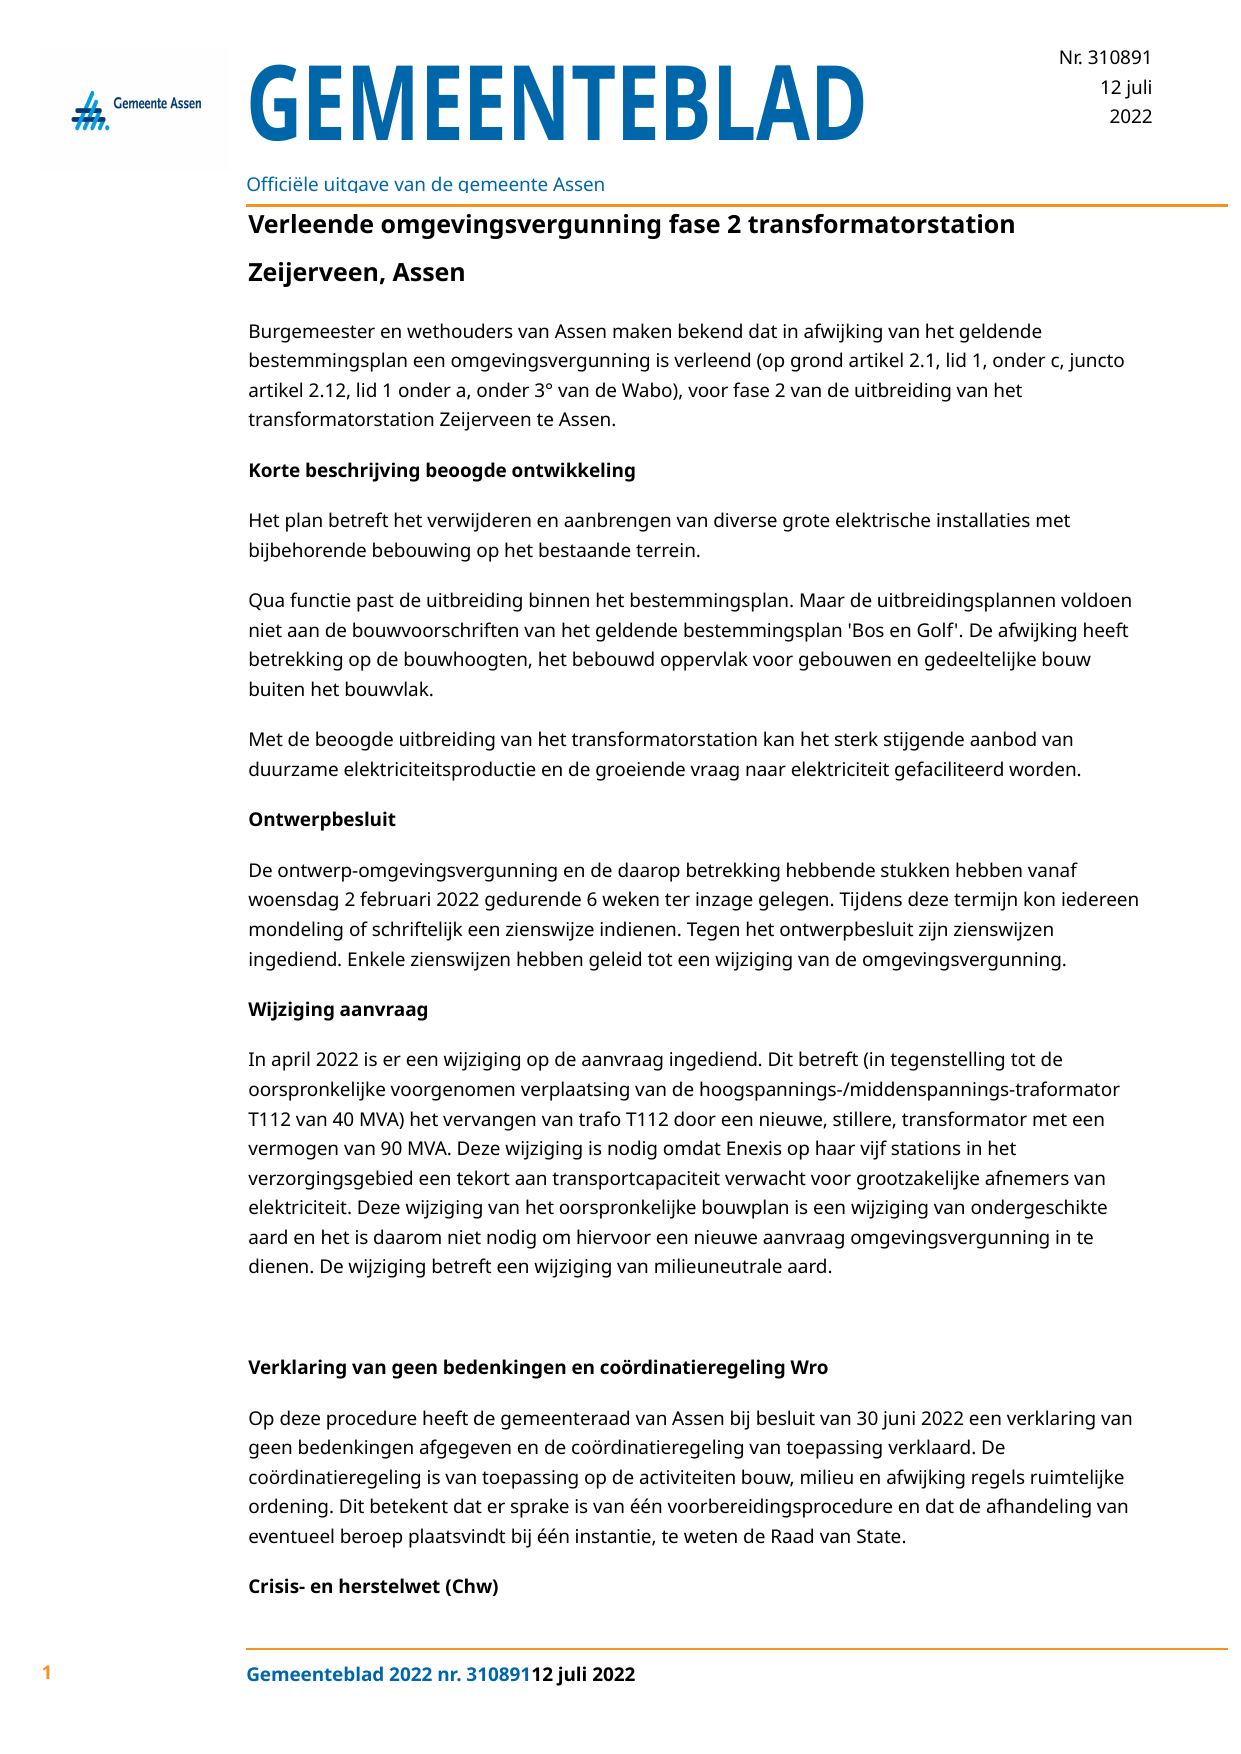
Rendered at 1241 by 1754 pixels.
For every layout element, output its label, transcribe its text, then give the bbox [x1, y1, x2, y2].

text Wijziging aanvraag [248, 996, 1152, 1022]
text Verklaring van geen bedenkingen en coördinatieregeling Wro [248, 1354, 1152, 1380]
text Het plan betreft het verwijderen en aanbrengen van diverse grote elektrische installaties met bijbehorende bebouwing op het bestaande terrein. [248, 507, 1152, 563]
text Burgemeester en wethouders van Assen maken bekend dat in afwijking van het geldende bestemmingsplan een omgevingsvergunning is verleend (op grond artikel 2.1, lid 1, onder c, juncto artikel 2.12, lid 1 onder a, onder 3° van de Wabo), voor fase 2 van de uitbreiding van het transformatorstation Zeijerveen te Assen. [248, 318, 1152, 432]
text Crisis- en herstelwet (Chw) [248, 1574, 1152, 1599]
text Qua functie past de uitbreiding binnen het bestemmingsplan. Maar de uitbreidingsplannen voldoen niet aan de bouwvoorschriften van het geldende bestemmingsplan 'Bos en Golf'. De afwijking heeft betrekking op de bouwhoogten, het bebouwd oppervlak voor gebouwen en gedeeltelijke bouw buiten het bouwvlak. [248, 587, 1152, 702]
picture [41, 47, 231, 172]
text In april 2022 is er een wijziging op de aanvraag ingediend. Dit betreft (in tegenstelling tot de oorspronkelijke voorgenomen verplaatsing van de hoogspannings-/middenspannings-traformator T112 van 40 MVA) het vervangen van trafo T112 door een nieuwe, stillere, transformator met een vermogen van 90 MVA. Deze wijziging is nodig omdat Enexis op haar vijf stations in het verzorgingsgebied een tekort aan transportcapaciteit verwacht voor grootzakelijke afnemers van elektriciteit. Deze wijziging van het oorspronkelijke bouwplan is een wijziging van ondergeschikte aard en het is daarom niet nodig om hiervoor een nieuwe aanvraag omgevingsvergunning in te dienen. De wijziging betreft een wijziging van milieuneutrale aard. [248, 1047, 1152, 1279]
text Korte beschrijving beoogde ontwikkeling [248, 457, 1152, 483]
text De ontwerp-omgevingsvergunning en de daarop betrekking hebbende stukken hebben vanaf woensdag 2 februari 2022 gedurende 6 weken ter inzage gelegen. Tijdens deze termijn kon iedereen mondeling of schriftelijk een zienswijze indienen. Tegen het ontwerpbesluit zijn zienswijzen ingediend. Enkele zienswijzen hebben geleid tot een wijziging van de omgevingsvergunning. [248, 857, 1152, 972]
text Ontwerpbesluit [248, 807, 1152, 832]
text Op deze procedure heeft de gemeenteraad van Assen bij besluit van 30 juni 2022 een verklaring van geen bedenkingen afgegeven en de coördinatieregeling van toepassing verklaard. De coördinatieregeling is van toepassing op de activiteiten bouw, milieu en afwijking regels ruimtelijke ordening. Dit betekent dat er sprake is van één voorbereidingsprocedure en dat de afhandeling van eventueel beroep plaatsvindt bij één instantie, te weten de Raad van State. [248, 1405, 1152, 1549]
text Verleende omgevingsvergunning fase 2 transformatorstation Zeijerveen, Assen [248, 207, 1152, 288]
text Met de beoogde uitbreiding van het transformatorstation kan het sterk stijgende aanbod van duurzame elektriciteitsproductie en de groeiende vraag naar elektriciteit gefaciliteerd worden. [248, 727, 1152, 782]
